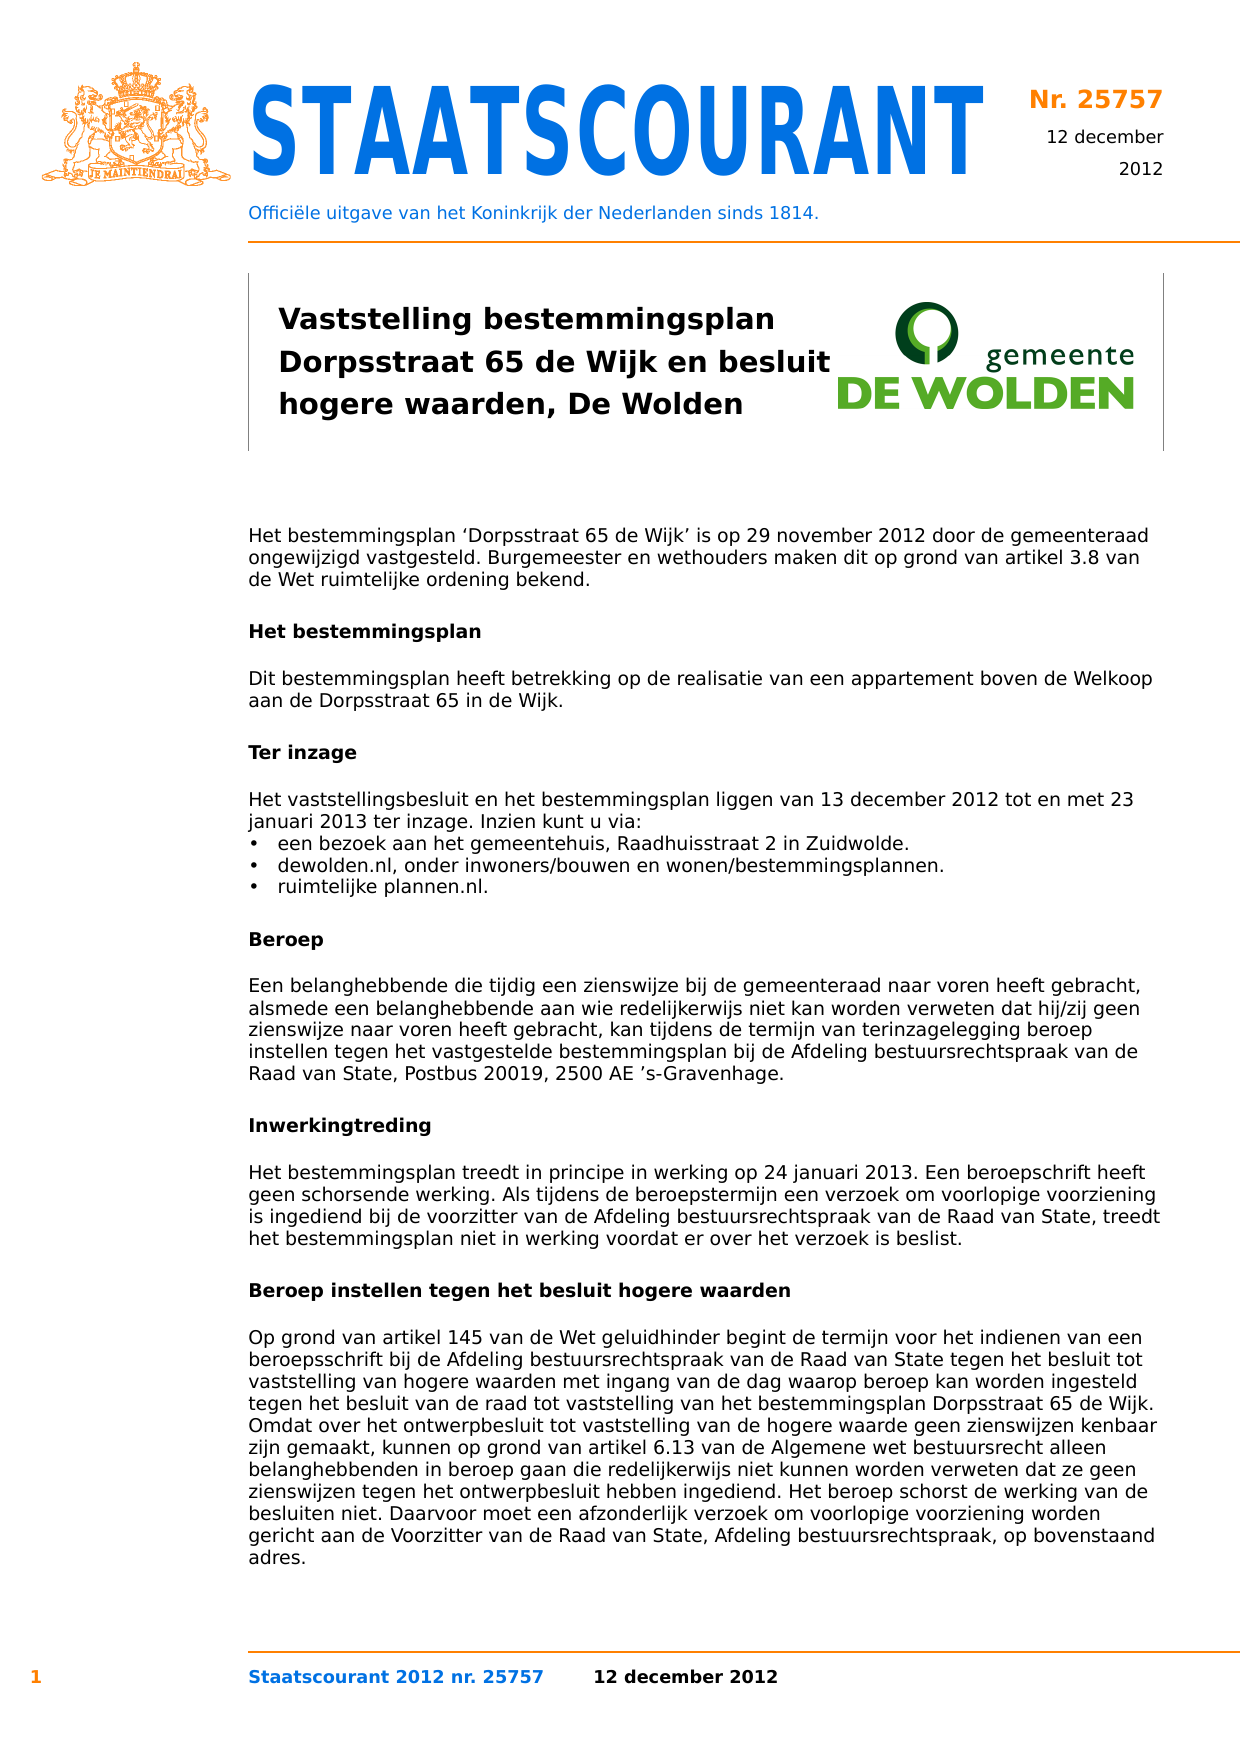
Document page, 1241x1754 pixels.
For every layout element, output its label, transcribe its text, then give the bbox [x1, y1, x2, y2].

table_header [25, 62, 248, 241]
table_cell 12 december [998, 121, 1240, 153]
table_header STAATSCOURANT [248, 62, 998, 203]
table_header Nr. 25757 [998, 62, 1240, 121]
text Het bestemmingsplan ‘Dorpsstraat 65 de Wijk’ is op 29 november 2012 door de gemeenteraad ongewijzigd vastgesteld. Burgemeester en wethouders maken dit op grond van artikel 3.8 van de Wet ruimtelijke ordening bekend. [248, 525, 1163, 591]
subtitle Ter inzage [248, 742, 1163, 763]
text Dit bestemmingsplan heeft betrekking op de realisatie van een appartement boven de Welkoop aan de Dorpsstraat 65 in de Wijk. [248, 668, 1163, 712]
subtitle Het bestemmingsplan [248, 621, 1163, 643]
subtitle Inwerkingtreding [248, 1115, 1163, 1137]
text Een belanghebbende die tijdig een zienswijze bij de gemeenteraad naar voren heeft gebracht, alsmede een belanghebbende aan wie redelijkerwijs niet kan worden verweten dat hij/zij geen zienswijze naar voren heeft gebracht, kan tijdens de termijn van terinzagelegging beroep instellen tegen het vastgestelde bestemmingsplan bij de Afdeling bestuursrechtspraak van de Raad van State, Postbus 20019, 2500 AE ’s-Gravenhage. [248, 975, 1163, 1085]
picture [838, 302, 1134, 409]
subtitle Vaststelling bestemmingsplan Dorpsstraat 65 de Wijk en besluit hogere waarden, De Wolden [249, 273, 1163, 451]
text Op grond van artikel 145 van de Wet geluidhinder begint de termijn voor het indienen van een beroepsschrift bij de Afdeling bestuursrechtspraak van de Raad van State tegen het besluit tot vaststelling van hogere waarden met ingang van de dag waarop beroep kan worden ingesteld tegen het besluit van de raad tot vaststelling van het bestemmingsplan Dorpsstraat 65 de Wijk. Omdat over het ontwerpbesluit tot vaststelling van de hogere waarde geen zienswijzen kenbaar zijn gemaakt, kunnen op grond van artikel 6.13 van de Algemene wet bestuursrecht alleen belanghebbenden in beroep gaan die redelijkerwijs niet kunnen worden verweten dat ze geen zienswijzen tegen het ontwerpbesluit hebben ingediend. Het beroep schorst de werking van de besluiten niet. Daarvoor moet een afzonderlijk verzoek om voorlopige voorziening worden gericht aan de Voorzitter van de Raad van State, Afdeling bestuursrechtspraak, op bovenstaand adres. [248, 1327, 1163, 1569]
text Het bestemmingsplan treedt in principe in werking op 24 januari 2013. Een beroepschrift heeft geen schorsende werking. Als tijdens de beroepstermijn een verzoek om voorlopige voorziening is ingediend bij de voorzitter van de Afdeling bestuursrechtspraak van de Raad van State, treedt het bestemmingsplan niet in werking voordat er over het verzoek is beslist. [248, 1162, 1163, 1250]
text • ruimtelijke plannen.nl. [248, 876, 1163, 898]
text • een bezoek aan het gemeentehuis, Raadhuisstraat 2 in Zuidwolde. [248, 832, 1163, 854]
table_cell 2012 [998, 153, 1240, 203]
subtitle Beroep [248, 928, 1163, 950]
subtitle Beroep instellen tegen het besluit hogere waarden [248, 1280, 1163, 1302]
text Het vaststellingsbesluit en het bestemmingsplan liggen van 13 december 2012 tot en met 23 januari 2013 ter inzage. Inzien kunt u via: [248, 788, 1163, 832]
text • dewolden.nl, onder inwoners/bouwen en wonen/bestemmingsplannen. [248, 854, 1163, 876]
picture [41, 62, 231, 186]
table_cell Officiële uitgave van het Koninkrijk der Nederlanden sinds 1814. [248, 203, 1240, 241]
